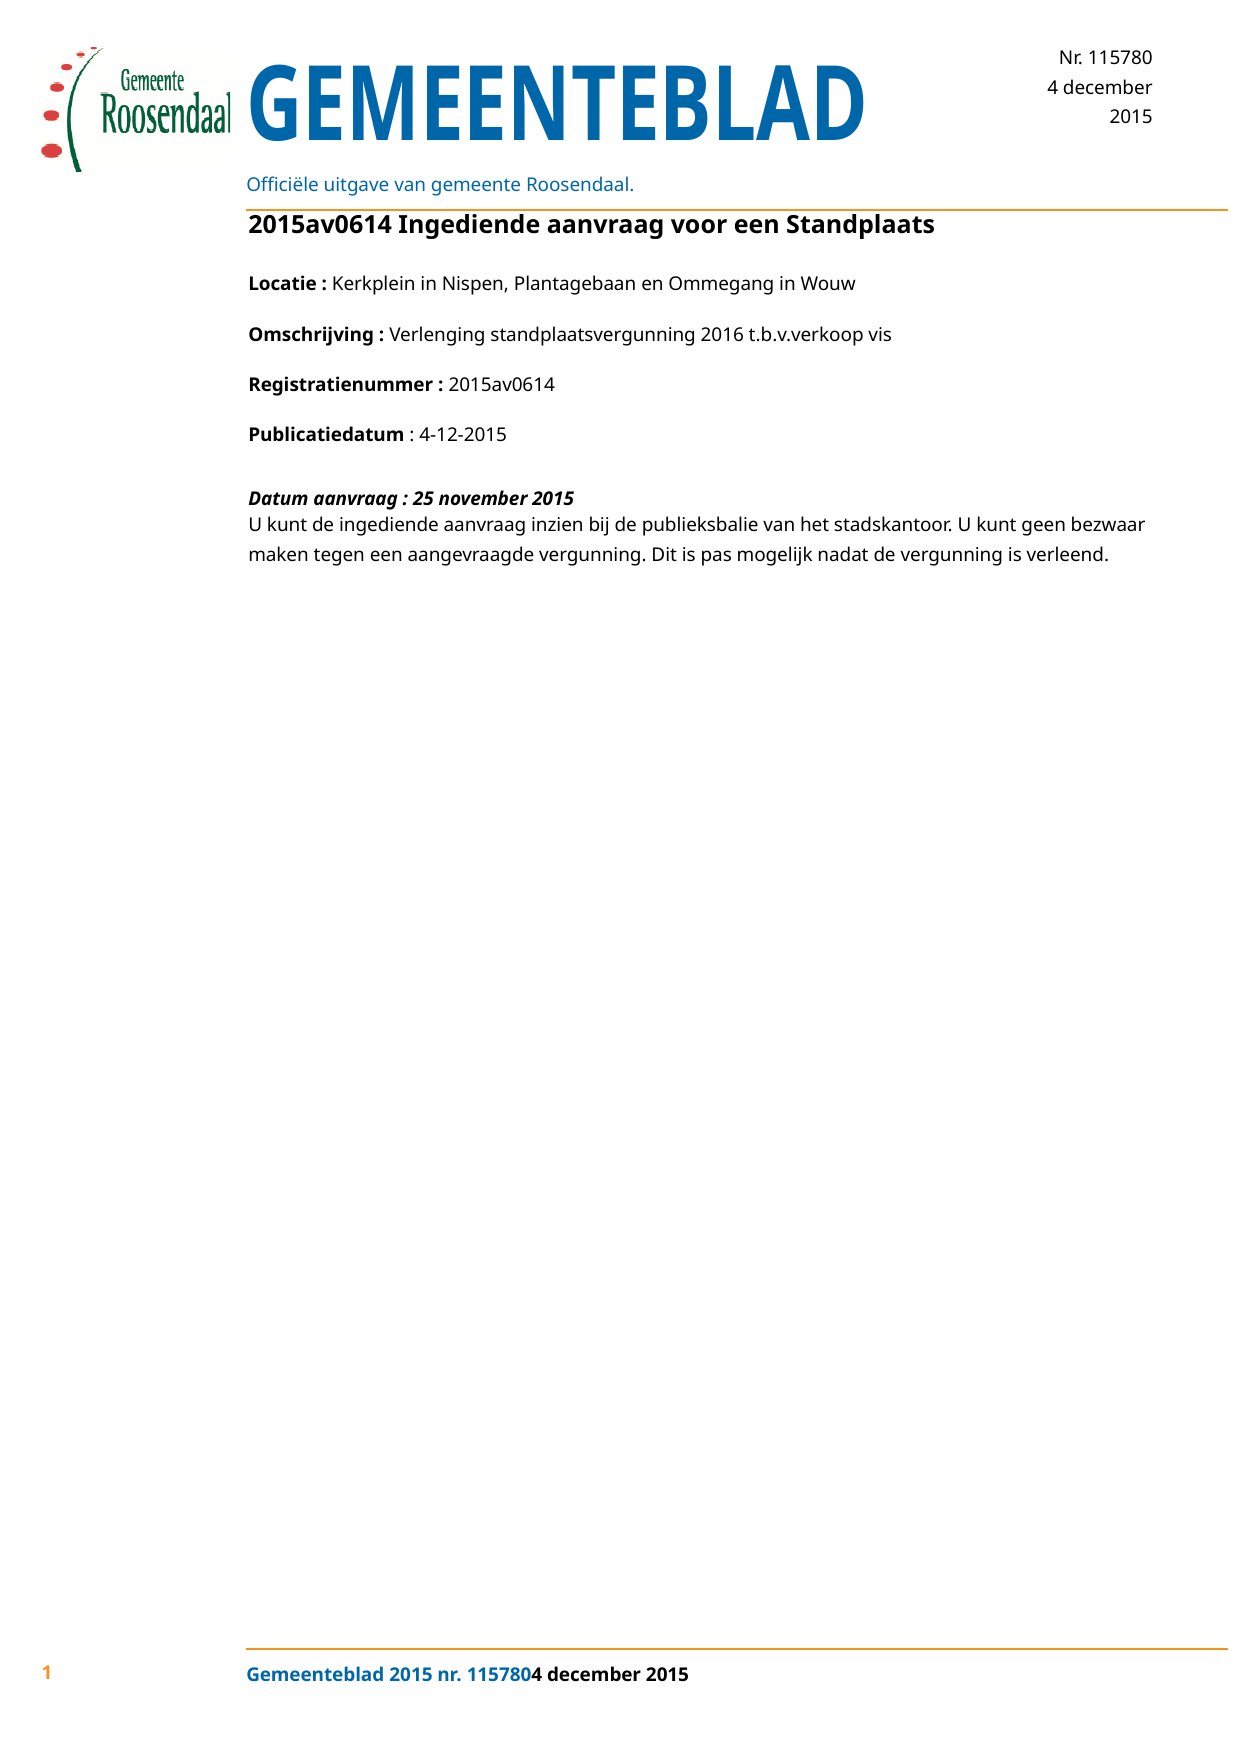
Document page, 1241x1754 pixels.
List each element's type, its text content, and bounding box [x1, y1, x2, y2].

text U kunt de ingediende aanvraag inzien bij de publieksbalie van het stadskantoor. U kunt geen bezwaar maken tegen een aangevraagde vergunning. Dit is pas mogelijk nadat de vergunning is verleend. [248, 511, 1152, 567]
picture [41, 47, 231, 172]
text Registratienummer : 2015av0614 [248, 371, 1152, 397]
text 2015av0614 Ingediende aanvraag voor een Standplaats [248, 211, 1152, 241]
text Omschrijving : Verlenging standplaatsvergunning 2016 t.b.v.verkoop vis [248, 321, 1152, 346]
text Datum aanvraag : 25 november 2015 [248, 486, 1152, 511]
text Locatie : Kerkplein in Nispen, Plantagebaan en Ommegang in Wouw [248, 270, 1152, 296]
text Publicatiedatum : 4-12-2015 [248, 422, 1152, 447]
